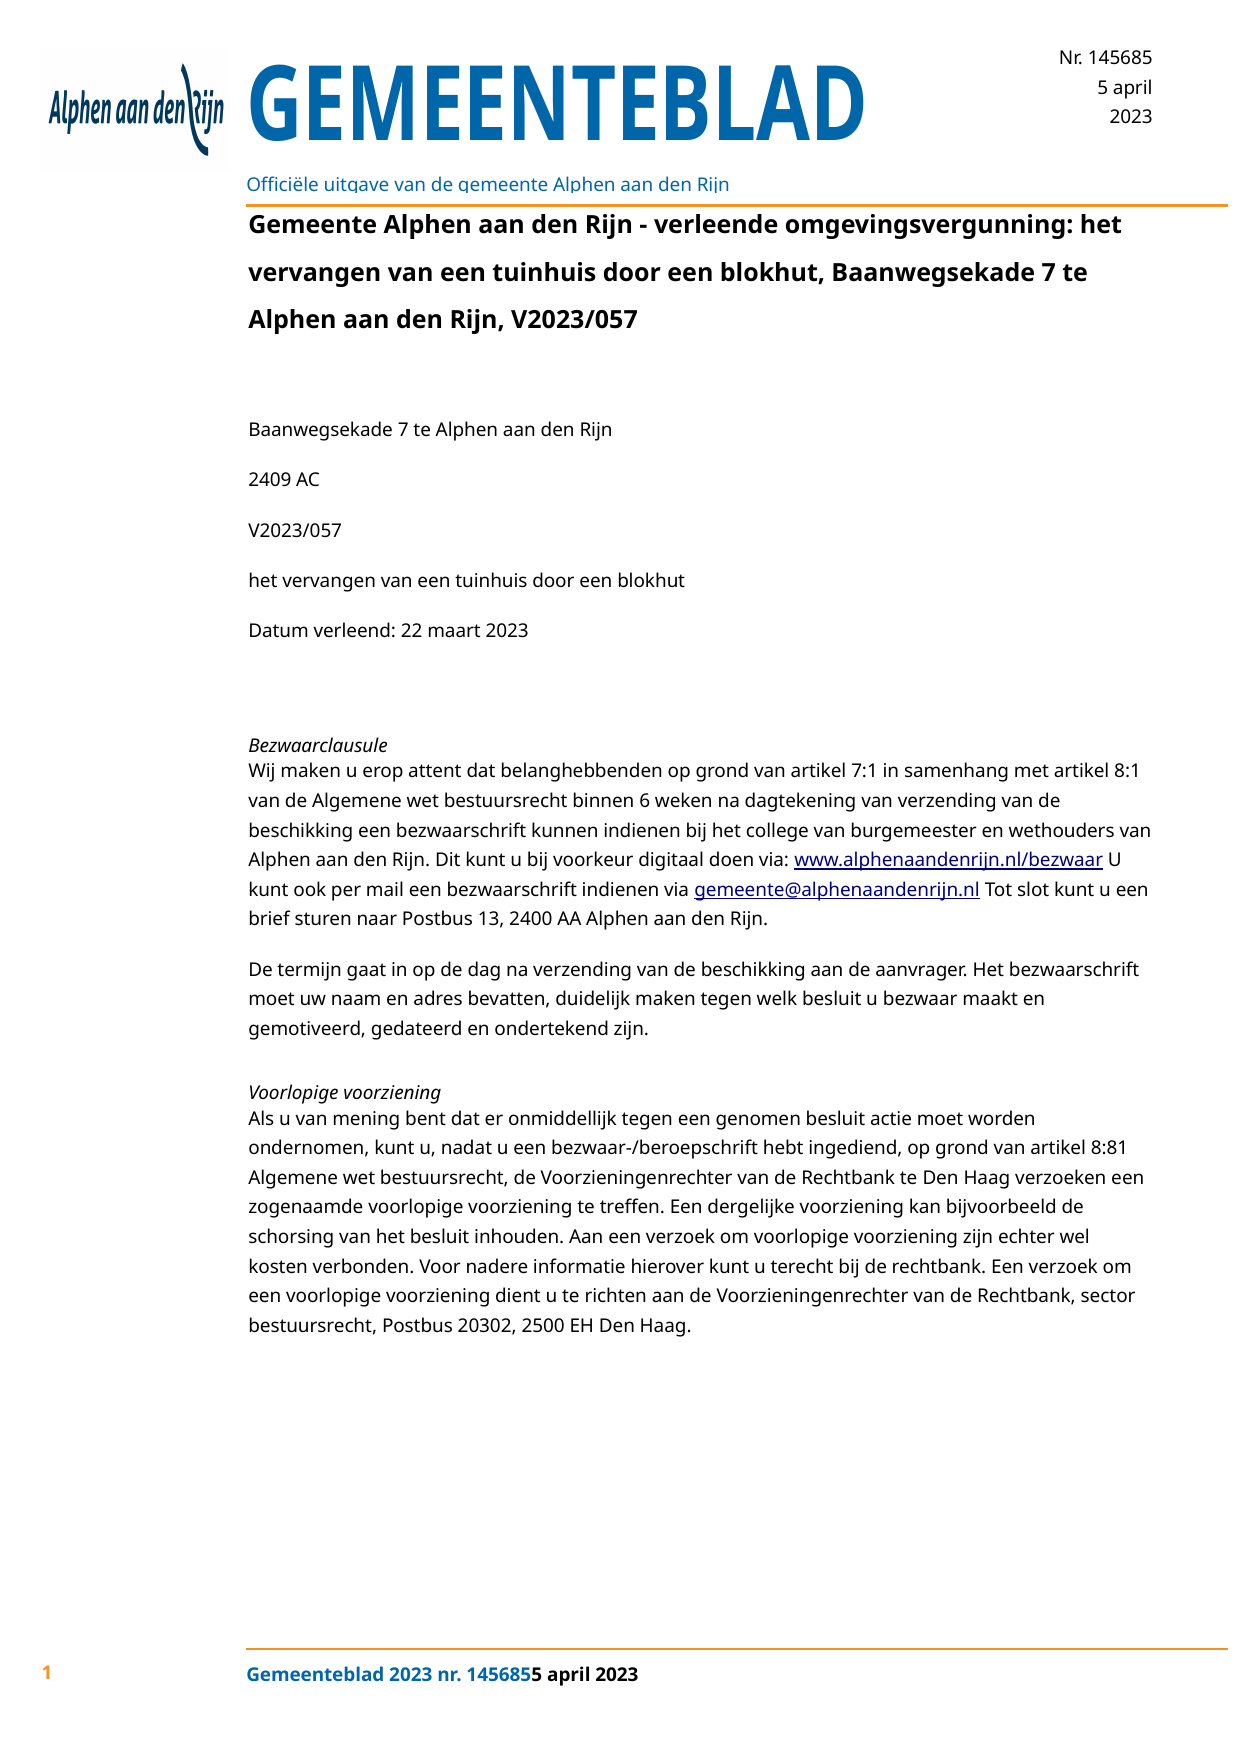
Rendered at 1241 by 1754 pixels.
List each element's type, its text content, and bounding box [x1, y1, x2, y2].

text 2409 AC [248, 466, 1152, 492]
text Voorlopige voorziening [248, 1079, 1152, 1105]
text V2023/057 [248, 517, 1152, 542]
text Datum verleend: 22 maart 2023 [248, 618, 1152, 643]
text het vervangen van een tuinhuis door een blokhut [248, 567, 1152, 593]
text Bezwaarclausule [248, 732, 1152, 758]
text Baanwegsekade 7 te Alphen aan den Rijn [248, 416, 1152, 442]
text De termijn gaat in op de dag na verzending van de beschikking aan de aanvrager. Het bezwaarschrift moet uw naam en adres bevatten, duidelijk maken tegen welk besluit u bezwaar maakt en gemotiveerd, gedateerd en ondertekend zijn. [248, 956, 1152, 1041]
text Als u van mening bent dat er onmiddellijk tegen een genomen besluit actie moet worden ondernomen, kunt u, nadat u een bezwaar-/beroepschrift hebt ingediend, op grond van artikel 8:81 Algemene wet bestuursrecht, de Voorzieningenrechter van de Rechtbank te Den Haag verzoeken een zogenaamde voorlopige voorziening te treffen. Een dergelijke voorziening kan bijvoorbeeld de schorsing van het besluit inhouden. Aan een verzoek om voorlopige voorziening zijn echter wel kosten verbonden. Voor nadere informatie hierover kunt u terecht bij de rechtbank. Een verzoek om een voorlopige voorziening dient u te richten aan de Voorzieningenrechter van de Rechtbank, sector bestuursrecht, Postbus 20302, 2500 EH Den Haag. [248, 1105, 1152, 1338]
text Gemeente Alphen aan den Rijn - verleende omgevingsvergunning: het vervangen van een tuinhuis door een blokhut, Baanwegsekade 7 te Alphen aan den Rijn, V2023/057 [248, 207, 1152, 336]
text Wij maken u erop attent dat belanghebbenden op grond van artikel 7:1 in samenhang met artikel 8:1 van de Algemene wet bestuursrecht binnen 6 weken na dagtekening van verzending van de beschikking een bezwaarschrift kunnen indienen bij het college van burgemeester en wethouders van Alphen aan den Rijn. Dit kunt u bij voorkeur digitaal doen via: www.alphenaandenrijn.nl/bezwaar U kunt ook per mail een bezwaarschrift indienen via gemeente@alphenaandenrijn.nl Tot slot kunt u een brief sturen naar Postbus 13, 2400 AA Alphen aan den Rijn. [248, 758, 1152, 931]
picture [41, 47, 231, 172]
